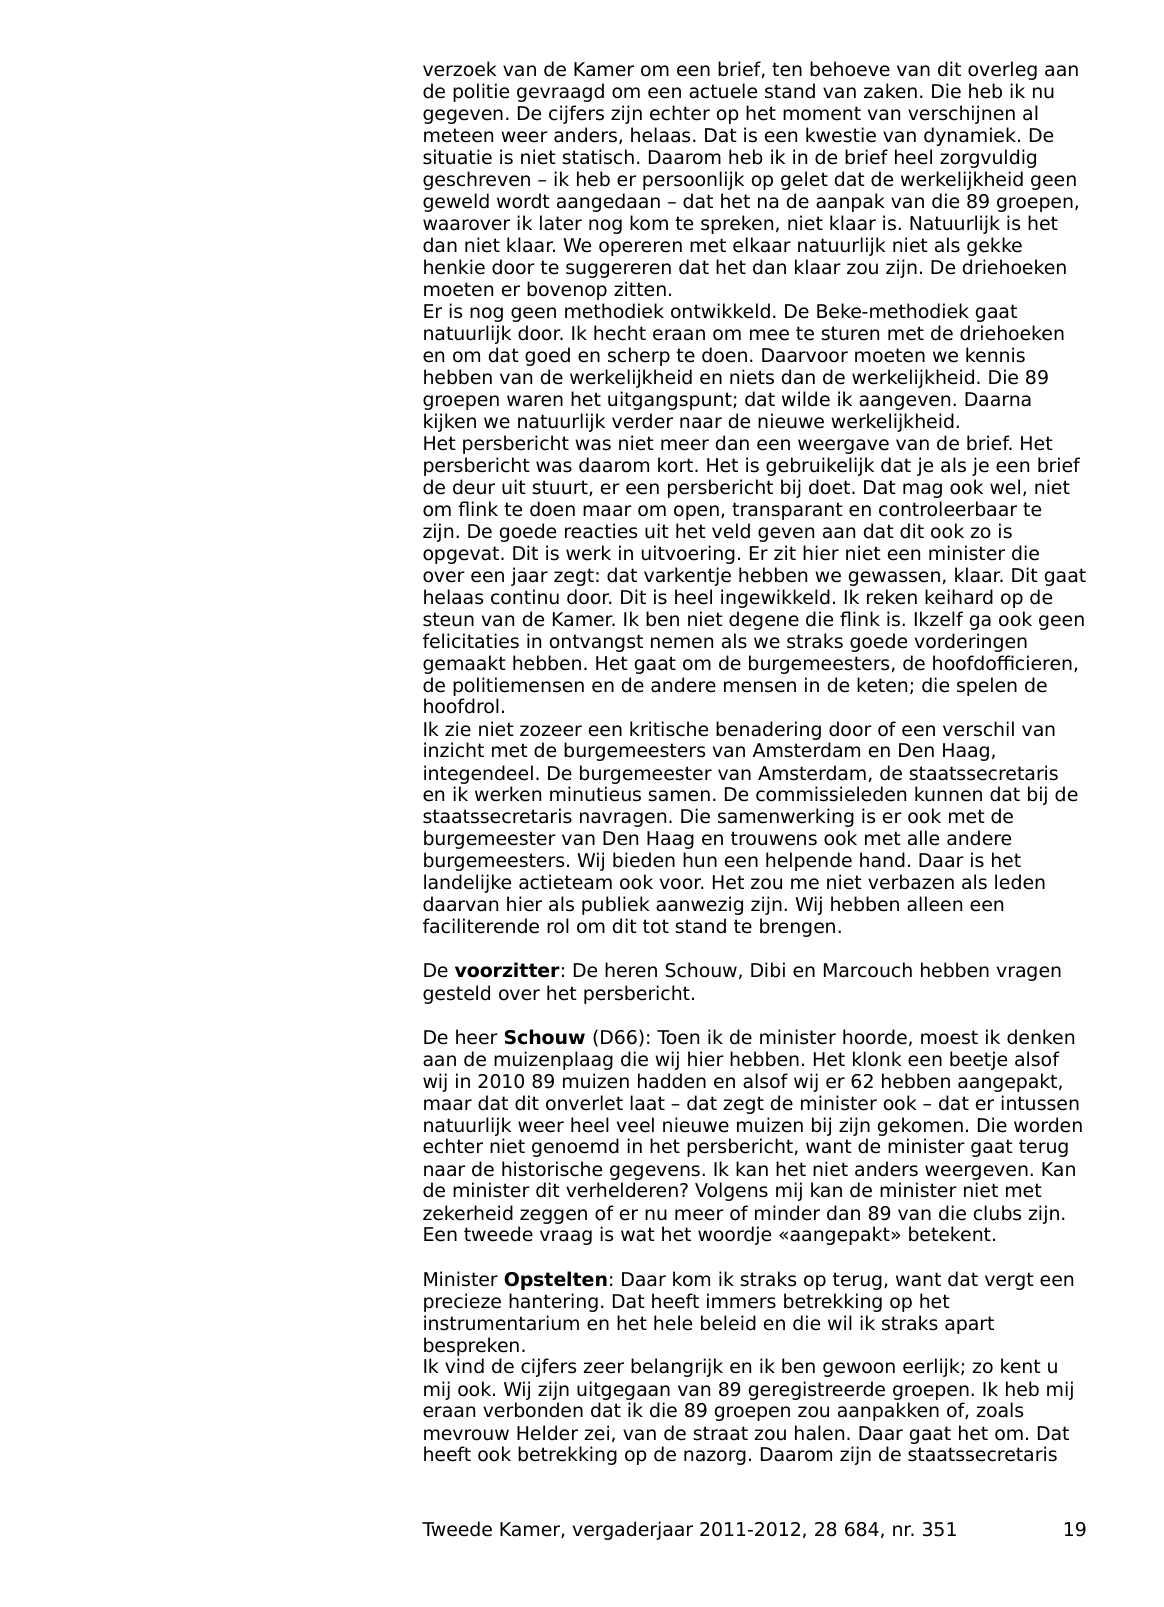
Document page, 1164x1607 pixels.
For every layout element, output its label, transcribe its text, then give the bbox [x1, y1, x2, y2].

text Er is nog geen methodiek ontwikkeld. De Beke-methodiek gaat natuurlijk door. Ik hecht eraan om mee te sturen met de driehoeken en om dat goed en scherp te doen. Daarvoor moeten we kennis hebben van de werkelijkheid en niets dan de werkelijkheid. Die 89 groepen waren het uitgangspunt; dat wilde ik aangeven. Daarna kijken we natuurlijk verder naar de nieuwe werkelijkheid. [422, 301, 1087, 433]
text Het persbericht was niet meer dan een weergave van de brief. Het persbericht was daarom kort. Het is gebruikelijk dat je als je een brief de deur uit stuurt, er een persbericht bij doet. Dat mag ook wel, niet om flink te doen maar om open, transparant en controleerbaar te zijn. De goede reacties uit het veld geven aan dat dit ook zo is opgevat. Dit is werk in uitvoering. Er zit hier niet een minister die over een jaar zegt: dat varkentje hebben we gewassen, klaar. Dit gaat helaas continu door. Dit is heel ingewikkeld. Ik reken keihard op de steun van de Kamer. Ik ben niet degene die flink is. Ikzelf ga ook geen felicitaties in ontvangst nemen als we straks goede vorderingen gemaakt hebben. Het gaat om de burgemeesters, de hoofdofficieren, de politiemensen en de andere mensen in de keten; die spelen de hoofdrol. [422, 433, 1087, 718]
text De heer Schouw (D66): Toen ik de minister hoorde, moest ik denken aan de muizenplaag die wij hier hebben. Het klonk een beetje alsof wij in 2010 89 muizen hadden en alsof wij er 62 hebben aangepakt, maar dat dit onverlet laat – dat zegt de minister ook – dat er intussen natuurlijk weer heel veel nieuwe muizen bij zijn gekomen. Die worden echter niet genoemd in het persbericht, want de minister gaat terug naar de historische gegevens. Ik kan het niet anders weergeven. Kan de minister dit verhelderen? Volgens mij kan de minister niet met zekerheid zeggen of er nu meer of minder dan 89 van die clubs zijn. Een tweede vraag is wat het woordje «aangepakt» betekent. [422, 1027, 1087, 1246]
text Ik zie niet zozeer een kritische benadering door of een verschil van inzicht met de burgemeesters van Amsterdam en Den Haag, integendeel. De burgemeester van Amsterdam, de staatssecretaris en ik werken minutieus samen. De commissieleden kunnen dat bij de staatssecretaris navragen. Die samenwerking is er ook met de burgemeester van Den Haag en trouwens ook met alle andere burgemeesters. Wij bieden hun een helpende hand. Daar is het landelijke actieteam ook voor. Het zou me niet verbazen als leden daarvan hier als publiek aanwezig zijn. Wij hebben alleen een faciliterende rol om dit tot stand te brengen. [422, 718, 1087, 938]
text De voorzitter: De heren Schouw, Dibi en Marcouch hebben vragen gesteld over het persbericht. [422, 960, 1087, 1004]
text Minister Opstelten: Daar kom ik straks op terug, want dat vergt een precieze hantering. Dat heeft immers betrekking op het instrumentarium en het hele beleid en die wil ik straks apart bespreken. [422, 1268, 1087, 1356]
text Ik vind de cijfers zeer belangrijk en ik ben gewoon eerlijk; zo kent u mij ook. Wij zijn uitgegaan van 89 geregistreerde groepen. Ik heb mij eraan verbonden dat ik die 89 groepen zou aanpakken of, zoals mevrouw Helder zei, van de straat zou halen. Daar gaat het om. Dat heeft ook betrekking op de nazorg. Daarom zijn de staatssecretaris [422, 1356, 1087, 1466]
text verzoek van de Kamer om een brief, ten behoeve van dit overleg aan de politie gevraagd om een actuele stand van zaken. Die heb ik nu gegeven. De cijfers zijn echter op het moment van verschijnen al meteen weer anders, helaas. Dat is een kwestie van dynamiek. De situatie is niet statisch. Daarom heb ik in de brief heel zorgvuldig geschreven – ik heb er persoonlijk op gelet dat de werkelijkheid geen geweld wordt aangedaan – dat het na de aanpak van die 89 groepen, waarover ik later nog kom te spreken, niet klaar is. Natuurlijk is het dan niet klaar. We opereren met elkaar natuurlijk niet als gekke henkie door te suggereren dat het dan klaar zou zijn. De driehoeken moeten er bovenop zitten. [422, 59, 1087, 301]
